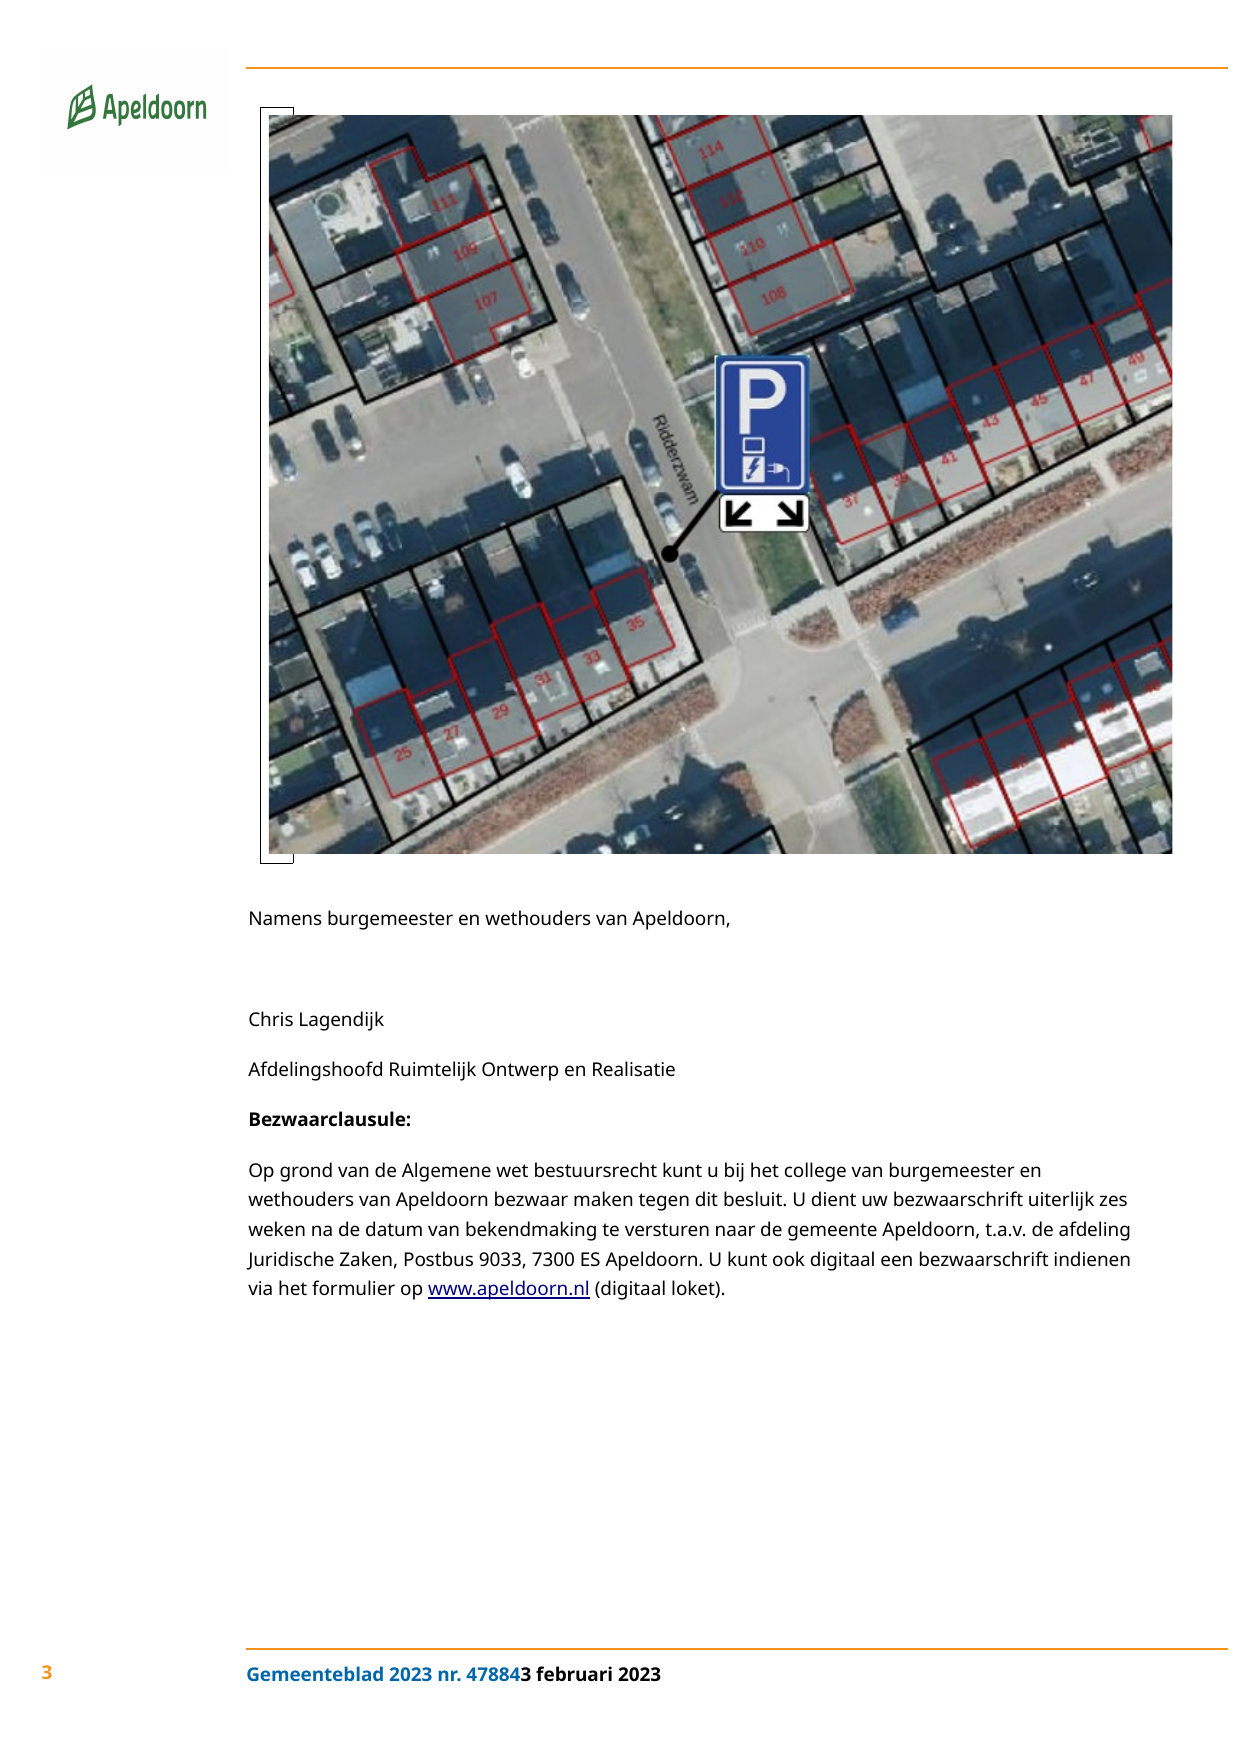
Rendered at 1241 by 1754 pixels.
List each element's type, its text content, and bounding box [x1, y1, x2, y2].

text Namens burgemeester en wethouders van Apeldoorn, [248, 905, 1152, 931]
picture [41, 47, 231, 172]
text Bezwaarclausule: [248, 1107, 1152, 1132]
text Op grond van de Algemene wet bestuursrecht kunt u bij het college van burgemeester en wethouders van Apeldoorn bezwaar maken tegen dit besluit. U dient uw bezwaarschrift uiterlijk zes weken na de datum van bekendmaking te versturen naar de gemeente Apeldoorn, t.a.v. de afdeling Juridische Zaken, Postbus 9033, 7300 ES Apeldoorn. U kunt ook digitaal een bezwaarschrift indienen via het formulier op www.apeldoorn.nl (digitaal loket). [248, 1157, 1152, 1301]
text Chris Lagendijk [248, 1006, 1152, 1032]
picture [268, 115, 1173, 854]
text Afdelingshoofd Ruimtelijk Ontwerp en Realisatie [248, 1056, 1152, 1082]
